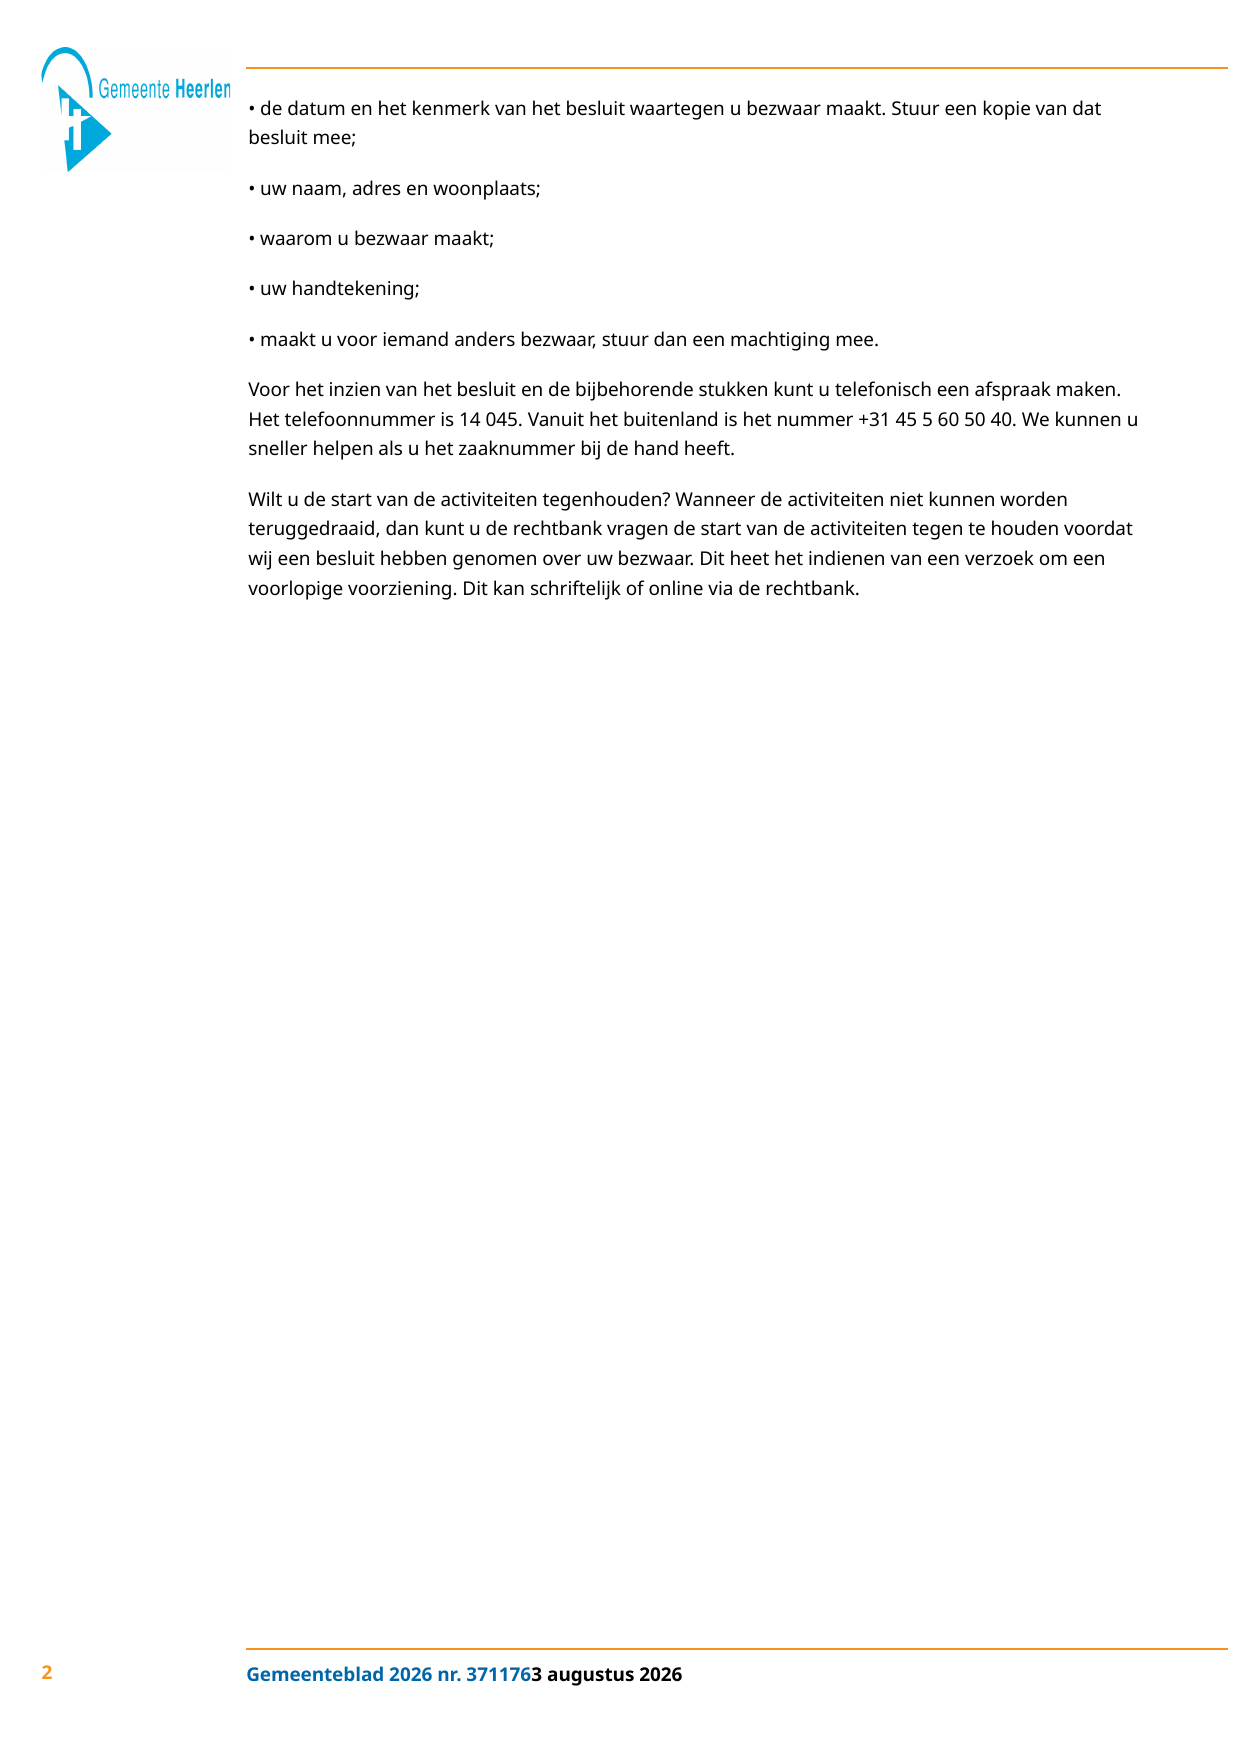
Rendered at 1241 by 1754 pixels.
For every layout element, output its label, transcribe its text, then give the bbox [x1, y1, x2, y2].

text Wilt u de start van de activiteiten tegenhouden? Wanneer de activiteiten niet kunnen worden teruggedraaid, dan kunt u de rechtbank vragen de start van de activiteiten tegen te houden voordat wij een besluit hebben genomen over uw bezwaar. Dit heet het indienen van een verzoek om een voorlopige voorziening. Dit kan schriftelijk of online via de rechtbank. [248, 486, 1152, 601]
text • uw naam, adres en woonplaats; [248, 175, 1152, 201]
text Voor het inzien van het besluit en de bijbehorende stukken kunt u telefonisch een afspraak maken. Het telefoonnummer is 14 045. Vanuit het buitenland is het nummer +31 45 5 60 50 40. We kunnen u sneller helpen als u het zaaknummer bij de hand heeft. [248, 376, 1152, 461]
picture [41, 47, 231, 172]
text • uw handtekening; [248, 276, 1152, 301]
text • maakt u voor iemand anders bezwaar, stuur dan een machtiging mee. [248, 326, 1152, 352]
text • waarom u bezwaar maakt; [248, 225, 1152, 251]
text • de datum en het kenmerk van het besluit waartegen u bezwaar maakt. Stuur een kopie van dat besluit mee; [248, 95, 1152, 150]
picture [41, 47, 59, 70]
